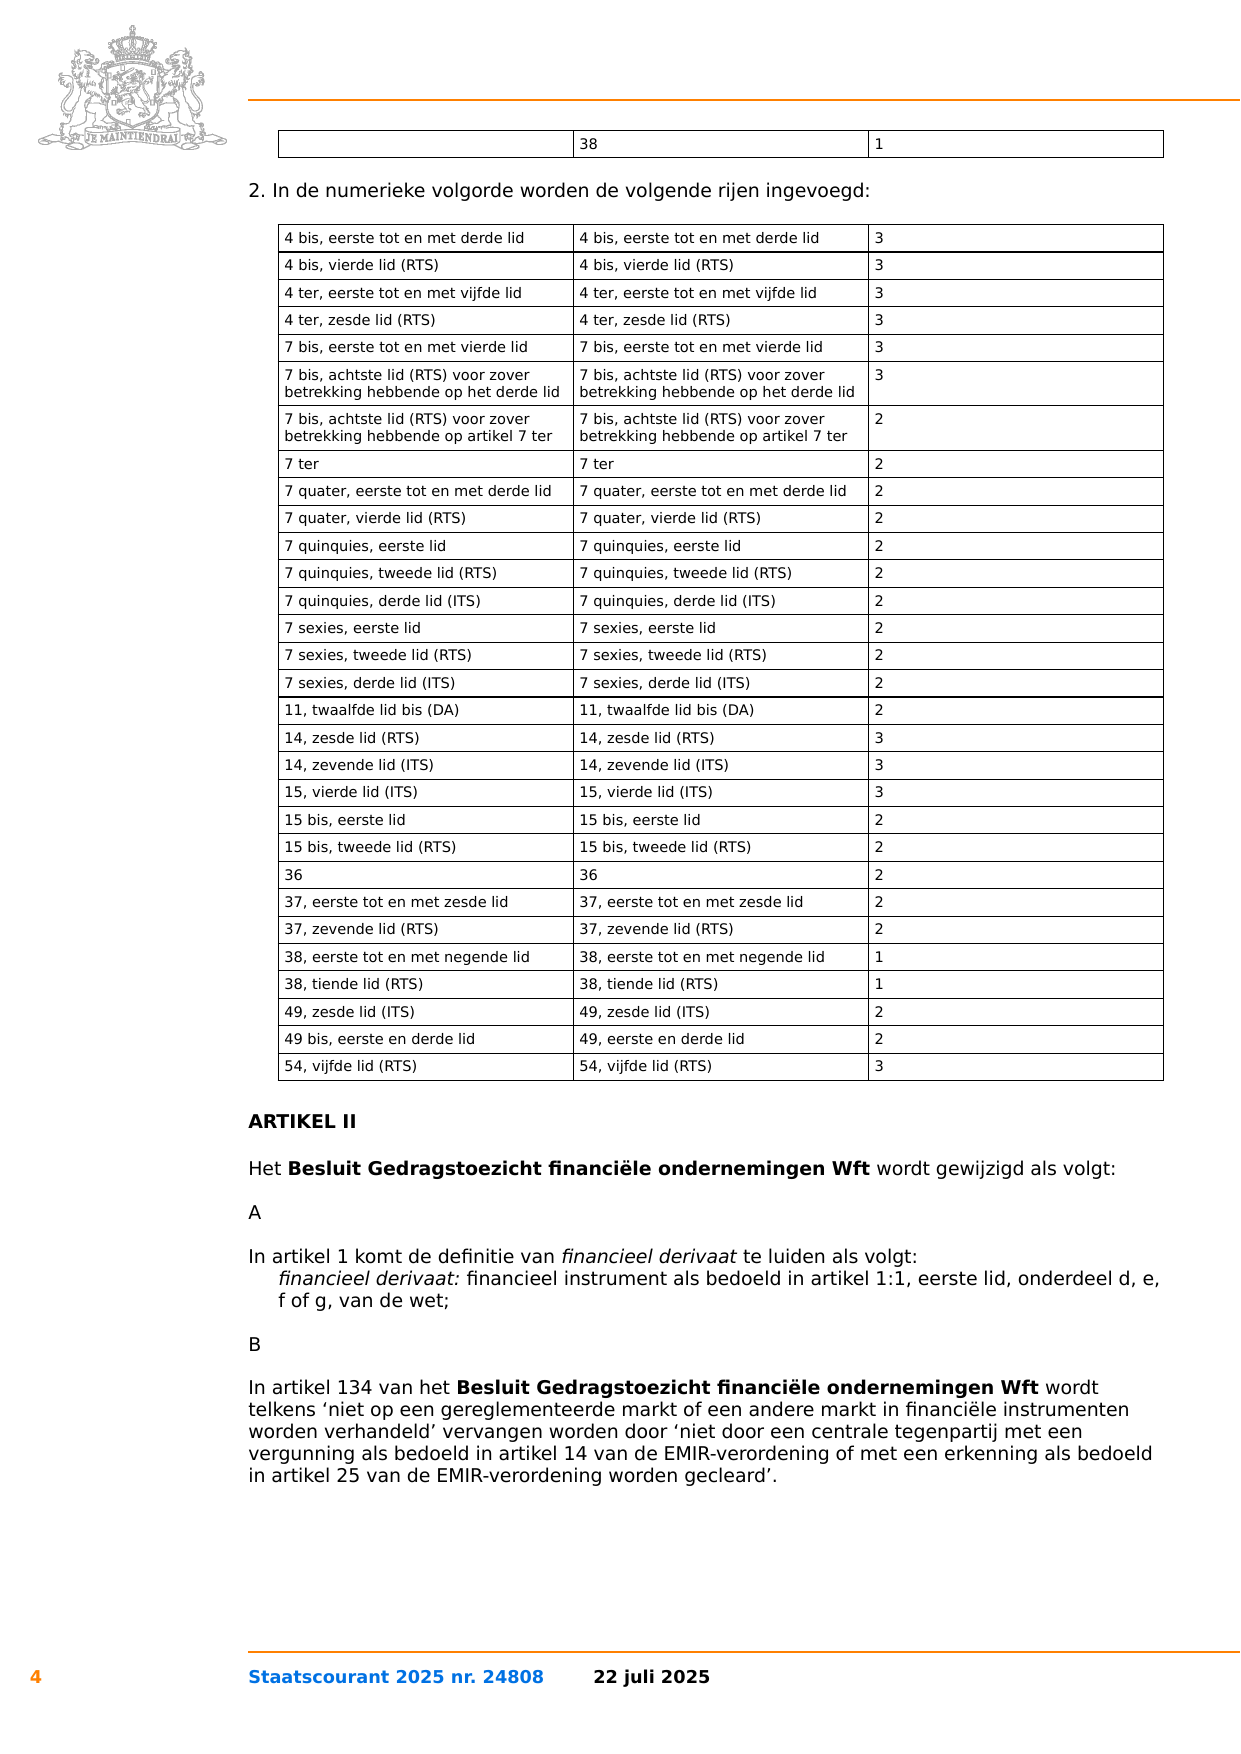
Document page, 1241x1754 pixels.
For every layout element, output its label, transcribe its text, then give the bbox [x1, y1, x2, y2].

table_cell 2 [869, 533, 1163, 559]
table_cell 37, zevende lid (RTS) [574, 917, 868, 943]
table_cell 36 [574, 862, 868, 888]
table_cell 7 quinquies, derde lid (ITS) [279, 588, 573, 614]
table_cell 2 [869, 889, 1163, 916]
table_cell 2 [869, 1026, 1163, 1052]
table_header 3 [869, 225, 1163, 251]
table_cell 4 ter, zesde lid (RTS) [279, 307, 573, 334]
table_cell 49, zesde lid (ITS) [574, 999, 868, 1025]
table_cell 15 bis, eerste lid [574, 807, 868, 833]
table_cell 7 sexies, eerste lid [574, 615, 868, 642]
table_cell 7 quinquies, eerste lid [574, 533, 868, 559]
table_cell 7 bis, eerste tot en met vierde lid [279, 335, 573, 361]
table_cell 3 [869, 725, 1163, 751]
table_cell 7 quater, eerste tot en met derde lid [279, 478, 573, 504]
table_cell 1 [869, 971, 1163, 998]
table_cell 1 [869, 131, 1163, 157]
table_cell 49 bis, eerste en derde lid [279, 1026, 573, 1052]
table_cell 4 ter, eerste tot en met vijfde lid [279, 280, 573, 306]
table_cell 14, zevende lid (ITS) [279, 752, 573, 778]
table_header 4 bis, eerste tot en met derde lid [574, 225, 868, 251]
table_cell 2 [869, 807, 1163, 833]
table_cell 38, tiende lid (RTS) [574, 971, 868, 998]
table_cell 3 [869, 253, 1163, 279]
table_cell 7 sexies, eerste lid [279, 615, 573, 642]
table_cell 4 bis, vierde lid (RTS) [279, 253, 573, 279]
table_cell 14, zevende lid (ITS) [574, 752, 868, 778]
table_cell 14, zesde lid (RTS) [574, 725, 868, 751]
table_cell 11, twaalfde lid bis (DA) [279, 698, 573, 724]
table_cell 36 [279, 862, 573, 888]
table_cell 54, vijfde lid (RTS) [574, 1054, 868, 1080]
table_cell 15, vierde lid (ITS) [574, 780, 868, 806]
table_cell 7 quater, vierde lid (RTS) [279, 506, 573, 532]
table_cell 3 [869, 1054, 1163, 1080]
table_cell 3 [869, 307, 1163, 334]
table_cell 15, vierde lid (ITS) [279, 780, 573, 806]
table_cell 7 bis, achtste lid (RTS) voor zover betrekking hebbende op artikel 7 ter [279, 406, 573, 450]
text Het Besluit Gedragstoezicht financiële ondernemingen Wft wordt gewijzigd als volgt: [248, 1158, 1163, 1180]
table_cell 2 [869, 560, 1163, 587]
table_cell 14, zesde lid (RTS) [279, 725, 573, 751]
table_cell 11, twaalfde lid bis (DA) [574, 698, 868, 724]
table_cell [279, 131, 573, 157]
subtitle ARTIKEL II [248, 1111, 1163, 1133]
table_cell 2 [869, 862, 1163, 888]
table_cell 3 [869, 335, 1163, 361]
table_cell 1 [869, 944, 1163, 970]
table_header 4 bis, eerste tot en met derde lid [279, 225, 573, 251]
table_cell 7 sexies, tweede lid (RTS) [279, 643, 573, 669]
table_cell 37, zevende lid (RTS) [279, 917, 573, 943]
text 2. In de numerieke volgorde worden de volgende rijen ingevoegd: [248, 180, 1163, 202]
table_cell 15 bis, tweede lid (RTS) [279, 834, 573, 861]
table_cell 7 sexies, derde lid (ITS) [279, 670, 573, 696]
table_cell 4 ter, eerste tot en met vijfde lid [574, 280, 868, 306]
table_cell 7 sexies, tweede lid (RTS) [574, 643, 868, 669]
table_cell 2 [869, 506, 1163, 532]
table_cell 38, tiende lid (RTS) [279, 971, 573, 998]
table_cell 4 bis, vierde lid (RTS) [574, 253, 868, 279]
table_cell 3 [869, 780, 1163, 806]
table_cell 4 ter, zesde lid (RTS) [574, 307, 868, 334]
table_cell 2 [869, 406, 1163, 450]
table_cell 7 quinquies, eerste lid [279, 533, 573, 559]
table_cell 15 bis, tweede lid (RTS) [574, 834, 868, 861]
table_cell 7 quinquies, derde lid (ITS) [574, 588, 868, 614]
table_cell 2 [869, 588, 1163, 614]
table_cell 7 bis, achtste lid (RTS) voor zover betrekking hebbende op het derde lid [279, 362, 573, 405]
table_cell 2 [869, 451, 1163, 477]
table_cell 7 bis, achtste lid (RTS) voor zover betrekking hebbende op het derde lid [574, 362, 868, 405]
table_cell 49, zesde lid (ITS) [279, 999, 573, 1025]
table_cell 7 quater, eerste tot en met derde lid [574, 478, 868, 504]
table_cell 2 [869, 478, 1163, 504]
table_cell 15 bis, eerste lid [279, 807, 573, 833]
table_cell 37, eerste tot en met zesde lid [279, 889, 573, 916]
table_cell 7 ter [574, 451, 868, 477]
table_cell 3 [869, 280, 1163, 306]
table_cell 3 [869, 752, 1163, 778]
text A [248, 1202, 1163, 1224]
text B [248, 1333, 1163, 1355]
table_cell 7 ter [279, 451, 573, 477]
table_cell 38 [574, 131, 868, 157]
table_cell 38, eerste tot en met negende lid [574, 944, 868, 970]
table_cell 2 [869, 643, 1163, 669]
table_cell 7 quinquies, tweede lid (RTS) [574, 560, 868, 587]
table_cell 2 [869, 698, 1163, 724]
table_cell 7 quater, vierde lid (RTS) [574, 506, 868, 532]
table_cell 2 [869, 917, 1163, 943]
text In artikel 134 van het Besluit Gedragstoezicht financiële ondernemingen Wft wordt telkens ‘niet op een gereglementeerde markt of een andere markt in financiële instrumenten worden verhandeld’ vervangen worden door ‘niet door een centrale tegenpartij met een vergunning als bedoeld in artikel 14 van de EMIR-verordening of met een erkenning als bedoeld in artikel 25 van de EMIR-verordening worden gecleard’. [248, 1377, 1163, 1487]
table_cell 7 bis, eerste tot en met vierde lid [574, 335, 868, 361]
table_cell 7 sexies, derde lid (ITS) [574, 670, 868, 696]
table_cell 3 [869, 362, 1163, 405]
table_cell 7 bis, achtste lid (RTS) voor zover betrekking hebbende op artikel 7 ter [574, 406, 868, 450]
table_cell 38, eerste tot en met negende lid [279, 944, 573, 970]
text financieel derivaat: financieel instrument als bedoeld in artikel 1:1, eerste lid, onderdeel d, e, f of g, van de wet; [278, 1268, 1163, 1312]
picture [38, 25, 227, 150]
table_cell 7 quinquies, tweede lid (RTS) [279, 560, 573, 587]
table_cell 49, eerste en derde lid [574, 1026, 868, 1052]
table_cell 2 [869, 999, 1163, 1025]
text In artikel 1 komt de definitie van financieel derivaat te luiden als volgt: [248, 1246, 1163, 1268]
table_cell 2 [869, 834, 1163, 861]
table_cell 54, vijfde lid (RTS) [279, 1054, 573, 1080]
table_cell 37, eerste tot en met zesde lid [574, 889, 868, 916]
table_cell 2 [869, 615, 1163, 642]
table_cell 2 [869, 670, 1163, 696]
